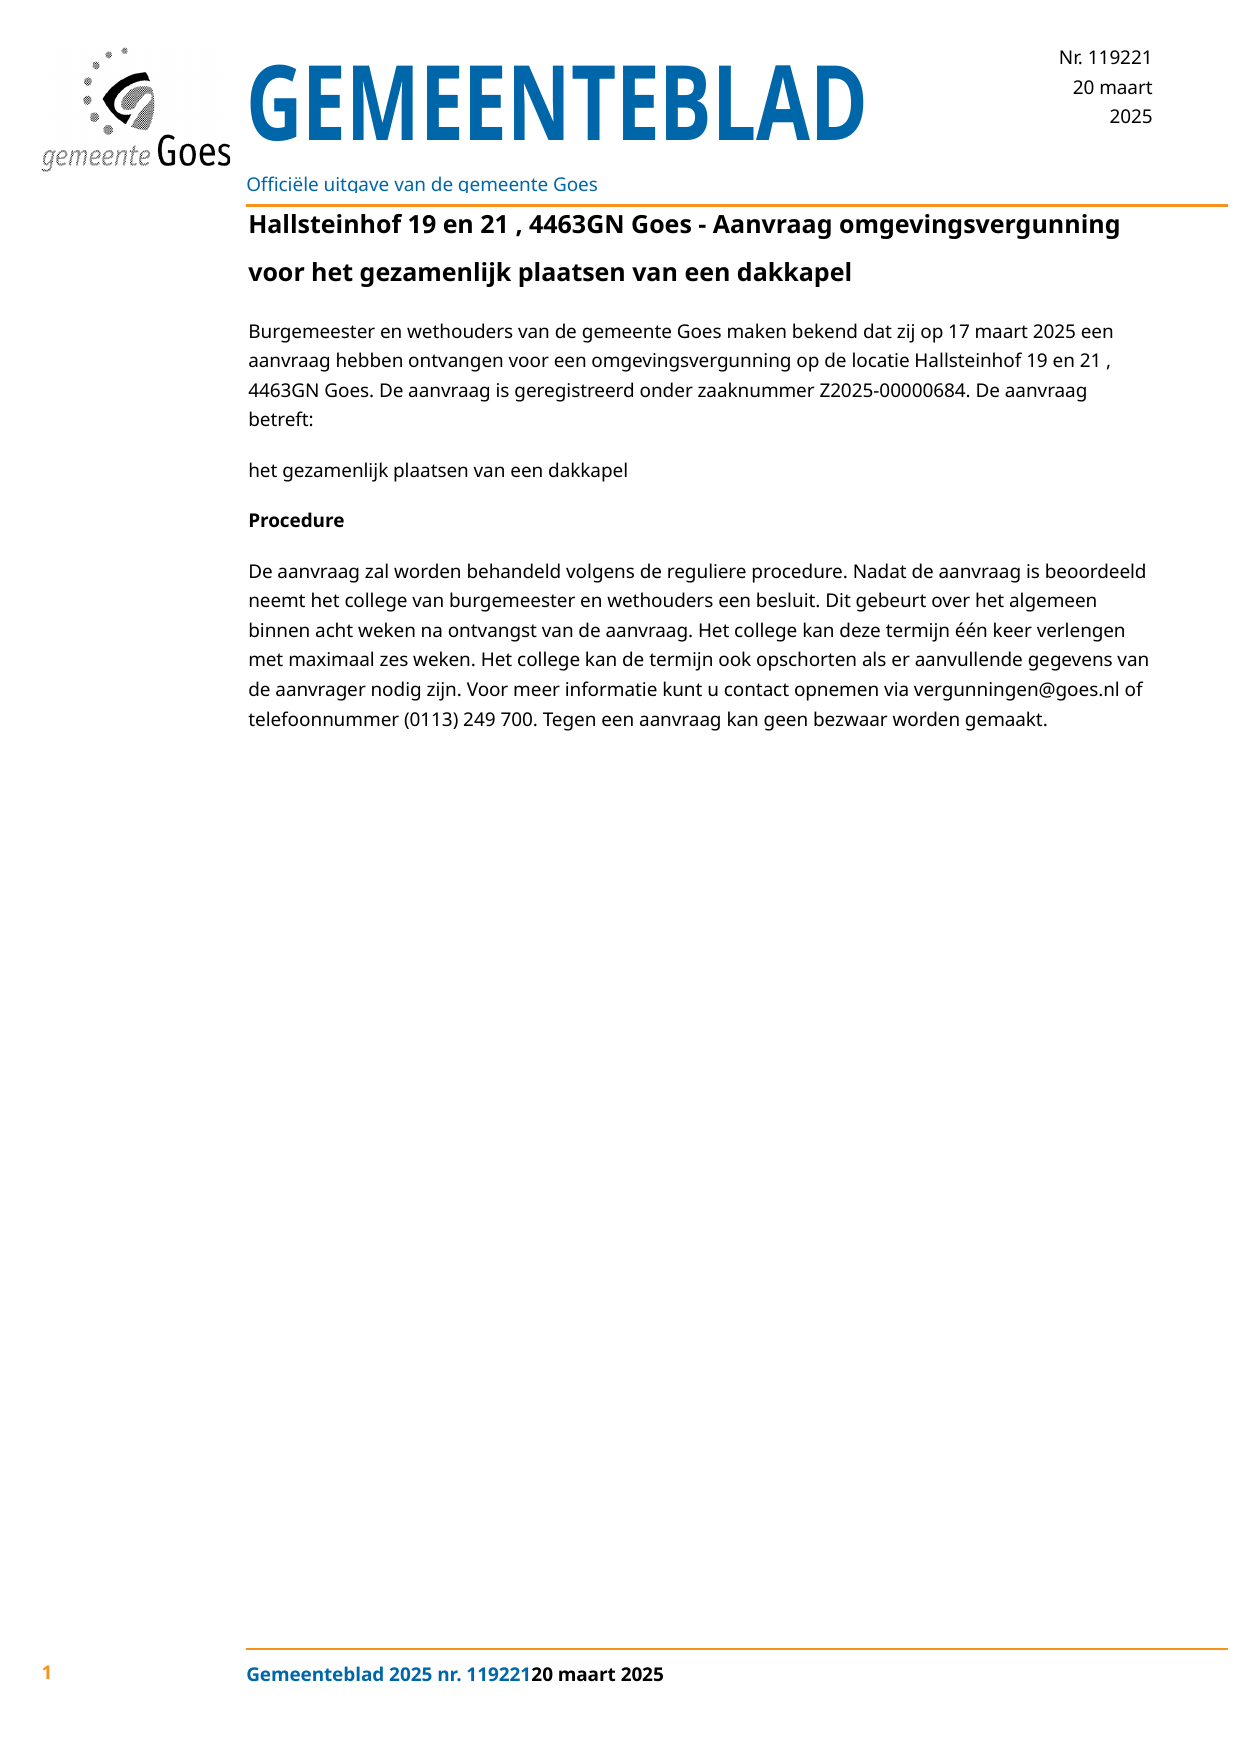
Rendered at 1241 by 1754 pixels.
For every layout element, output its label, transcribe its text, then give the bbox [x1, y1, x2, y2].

text De aanvraag zal worden behandeld volgens de reguliere procedure. Nadat de aanvraag is beoordeeld neemt het college van burgemeester en wethouders een besluit. Dit gebeurt over het algemeen binnen acht weken na ontvangst van de aanvraag. Het college kan deze termijn één keer verlengen met maximaal zes weken. Het college kan de termijn ook opschorten als er aanvullende gegevens van de aanvrager nodig zijn. Voor meer informatie kunt u contact opnemen via vergunningen@goes.nl of telefoonnummer (0113) 249 700. Tegen een aanvraag kan geen bezwaar worden gemaakt. [248, 558, 1152, 732]
text het gezamenlijk plaatsen van een dakkapel [248, 457, 1152, 483]
text Procedure [248, 507, 1152, 533]
text Burgemeester en wethouders van de gemeente Goes maken bekend dat zij op 17 maart 2025 een aanvraag hebben ontvangen voor een omgevingsvergunning op de locatie Hallsteinhof 19 en 21 , 4463GN Goes. De aanvraag is geregistreerd onder zaaknummer Z2025-00000684. De aanvraag betreft: [248, 318, 1152, 432]
text Hallsteinhof 19 en 21 , 4463GN Goes - Aanvraag omgevingsvergunning voor het gezamenlijk plaatsen van een dakkapel [248, 207, 1152, 288]
picture [41, 47, 231, 172]
